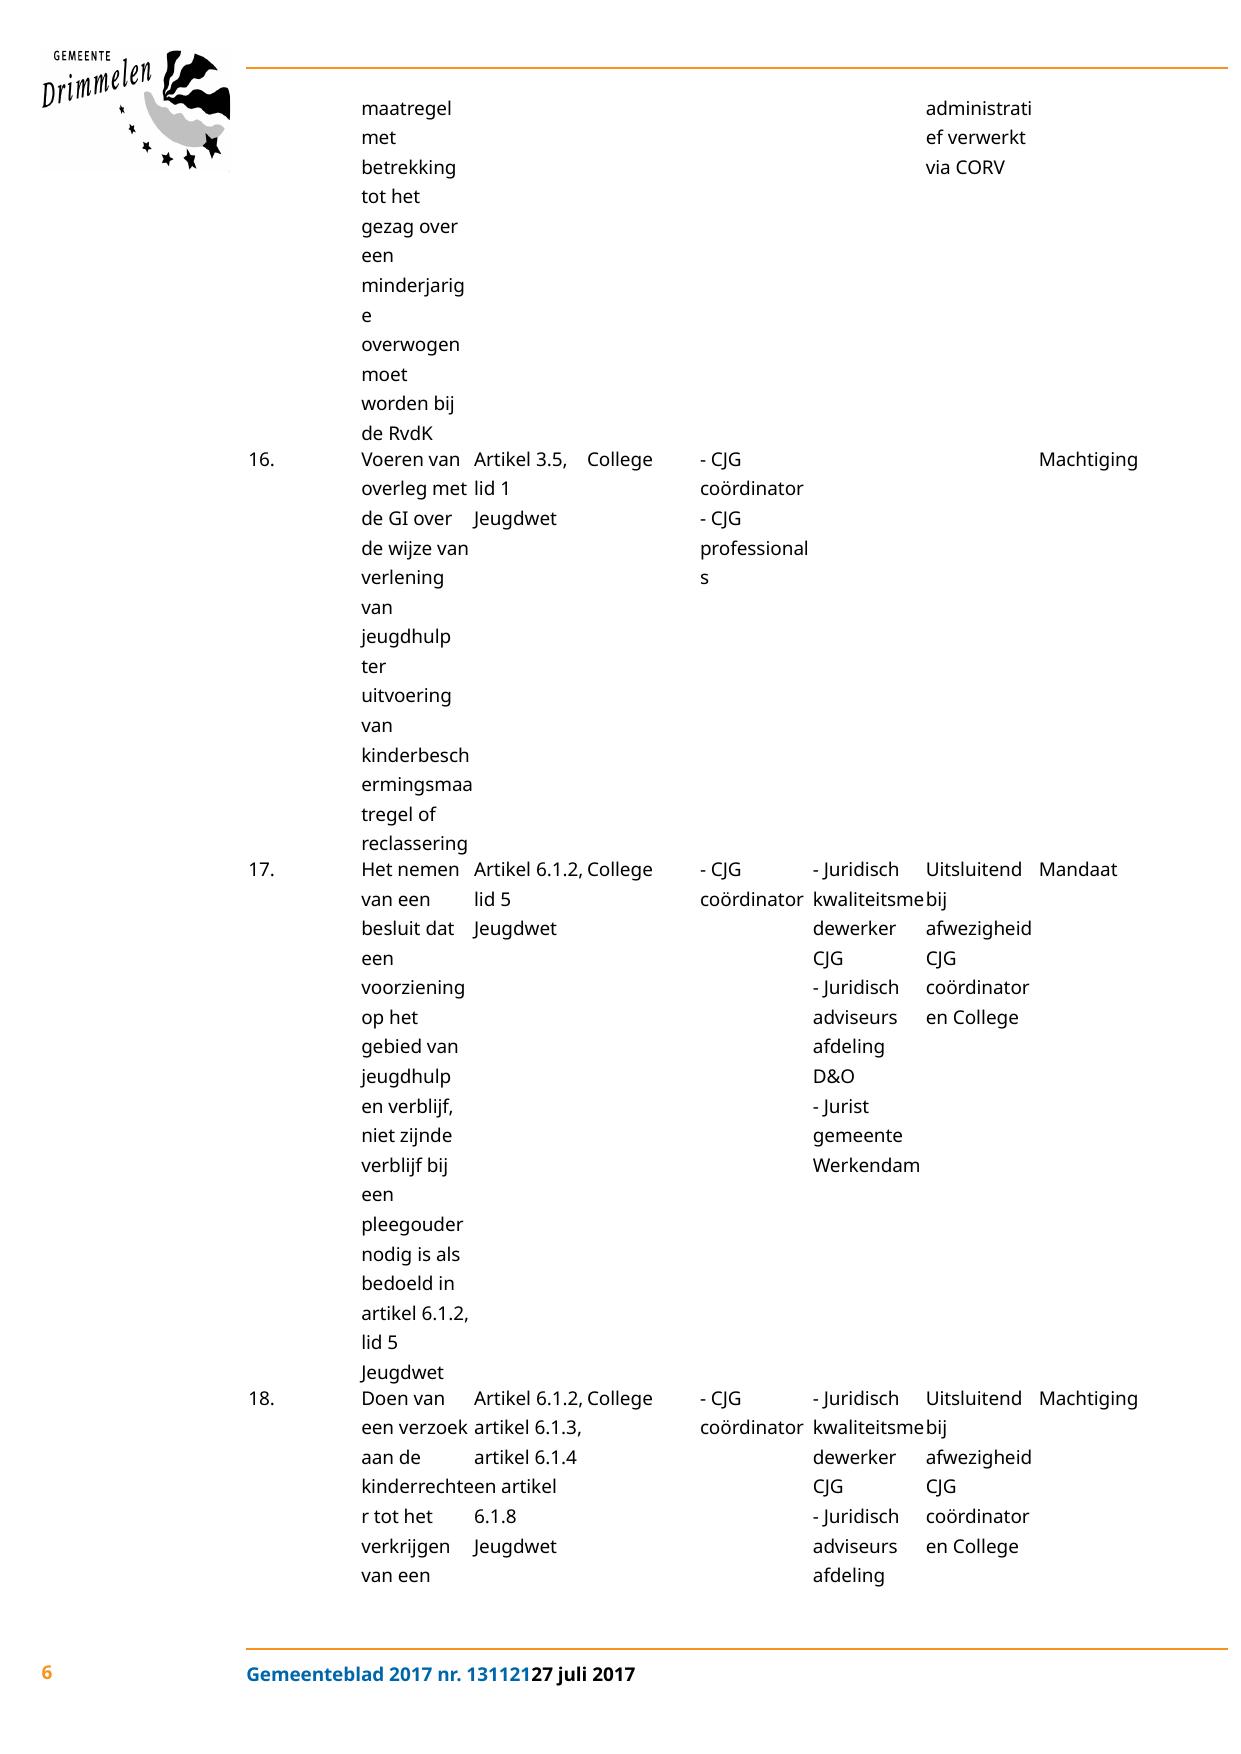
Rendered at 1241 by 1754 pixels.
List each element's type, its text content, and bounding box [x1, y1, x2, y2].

table_cell Voeren van overleg met de GI over de wijze van verlening van jeugdhulp ter uitvoering van kinderbeschermingsmaatregel of reclassering [361, 446, 474, 856]
table_cell - CJG coördinator [700, 856, 813, 1385]
table_cell [1039, 95, 1152, 446]
table_cell - Juridisch kwaliteitsmedewerker CJG - Juridisch adviseurs afdeling [813, 1385, 926, 1588]
table_cell [587, 95, 700, 446]
table_cell College [587, 1385, 700, 1588]
table_cell Doen van een verzoek aan de kinderrechter tot het verkrijgen van een [361, 1385, 474, 1588]
table_cell [813, 446, 926, 856]
table_cell 16. [248, 446, 361, 856]
table_cell Het nemen van een besluit dat een voorziening op het gebied van jeugdhulp en verblijf, niet zijnde verblijf bij een pleegouder nodig is als bedoeld in artikel 6.1.2, lid 5 Jeugdwet [361, 856, 474, 1385]
table_cell 18. [248, 1385, 361, 1588]
table_cell Mandaat [1039, 856, 1152, 1385]
table_cell College [587, 446, 700, 856]
table_cell [813, 95, 926, 446]
table_cell Machtiging [1039, 446, 1152, 856]
table_cell administratief verwerkt via CORV [926, 95, 1038, 446]
table_cell Artikel 6.1.2, lid 5 Jeugdwet [474, 856, 587, 1385]
table_cell - CJG coördinator - CJG professionals [700, 446, 813, 856]
table_cell maatregel met betrekking tot het gezag over een minderjarige overwogen moet worden bij de RvdK [361, 95, 474, 446]
picture [41, 47, 231, 172]
table_cell - Juridisch kwaliteitsmedewerker CJG - Juridisch adviseurs afdeling D&O - Jurist gemeente Werkendam [813, 856, 926, 1385]
table_cell 17. [248, 856, 361, 1385]
table_cell Uitsluitend bij afwezigheid CJG coördinator en College [926, 1385, 1038, 1588]
table_cell College [587, 856, 700, 1385]
table_cell [700, 95, 813, 446]
table_cell Artikel 3.5, lid 1 Jeugdwet [474, 446, 587, 856]
table_cell Uitsluitend bij afwezigheid CJG coördinator en College [926, 856, 1038, 1385]
table_cell [926, 446, 1038, 856]
table_cell Artikel 6.1.2, artikel 6.1.3, artikel 6.1.4 en artikel 6.1.8 Jeugdwet [474, 1385, 587, 1588]
table_cell [474, 95, 587, 446]
table_cell Machtiging [1039, 1385, 1152, 1588]
table_cell - CJG coördinator [700, 1385, 813, 1588]
table_cell [248, 95, 361, 446]
